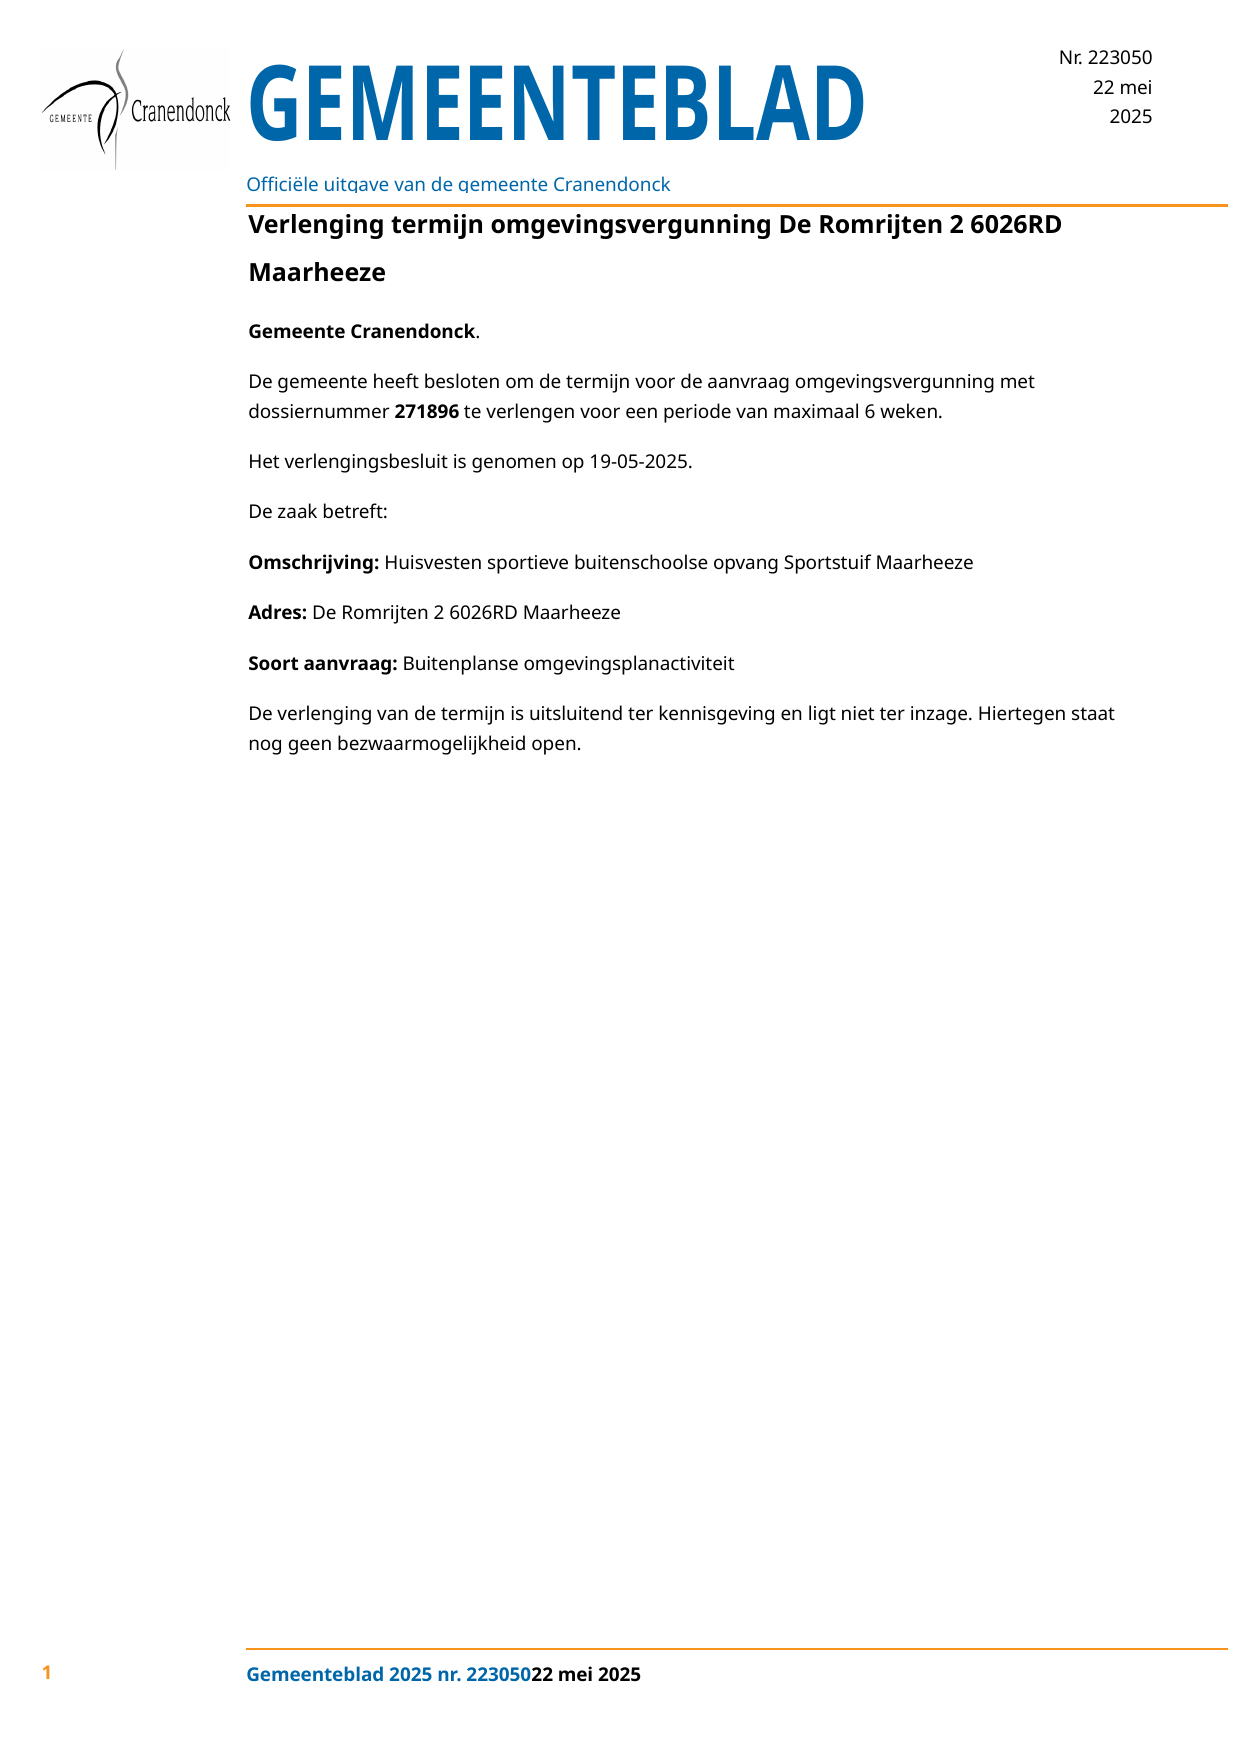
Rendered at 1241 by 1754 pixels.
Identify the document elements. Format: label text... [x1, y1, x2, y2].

text Omschrijving: Huisvesten sportieve buitenschoolse opvang Sportstuif Maarheeze [248, 549, 1152, 575]
text Adres: De Romrijten 2 6026RD Maarheeze [248, 599, 1152, 625]
text De verlenging van de termijn is uitsluitend ter kennisgeving en ligt niet ter inzage. Hiertegen staat nog geen bezwaarmogelijkheid open. [248, 700, 1152, 756]
text Het verlengingsbesluit is genomen op 19-05-2025. [248, 448, 1152, 474]
text De zaak betreft: [248, 499, 1152, 524]
text Gemeente Cranendonck. [248, 318, 1152, 344]
picture [41, 47, 231, 172]
text Verlenging termijn omgevingsvergunning De Romrijten 2 6026RD Maarheeze [248, 207, 1152, 288]
text De gemeente heeft besloten om de termijn voor de aanvraag omgevingsvergunning met dossiernummer 271896 te verlengen voor een periode van maximaal 6 weken. [248, 368, 1152, 424]
text Soort aanvraag: Buitenplanse omgevingsplanactiviteit [248, 650, 1152, 676]
